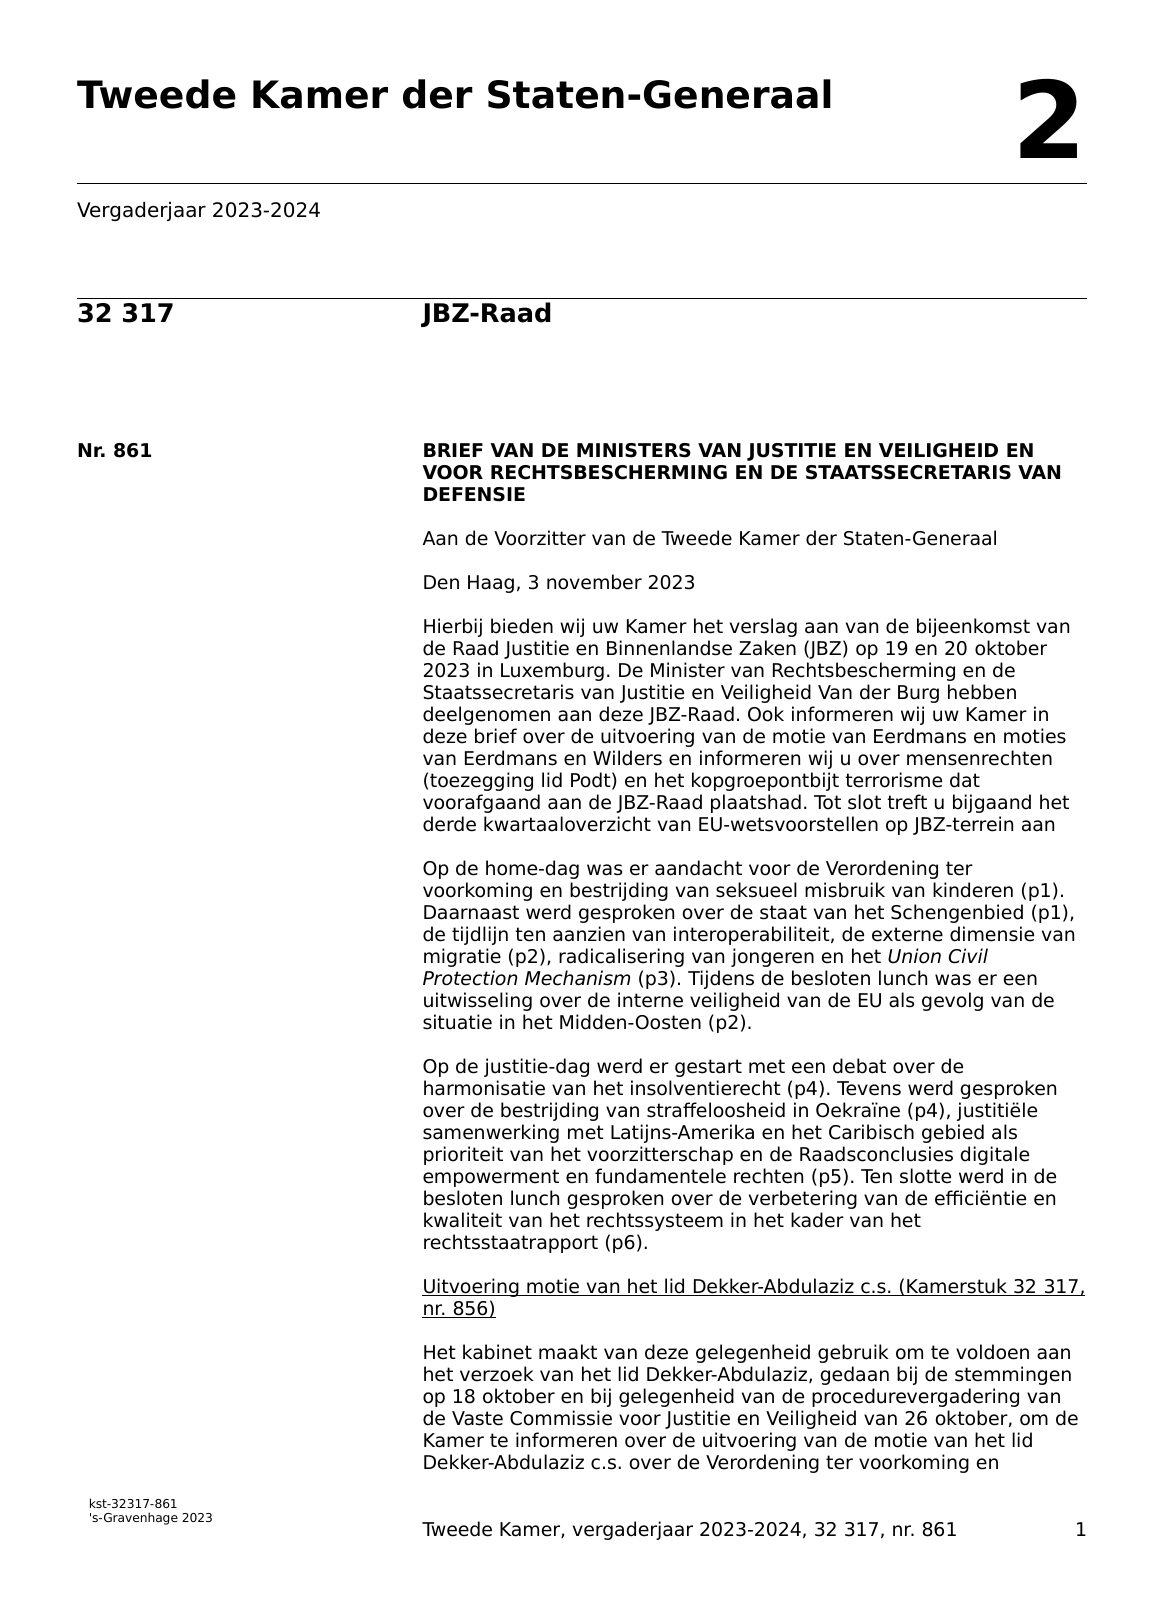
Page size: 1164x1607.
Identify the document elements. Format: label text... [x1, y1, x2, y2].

table_cell Vergaderjaar 2023-2024 [77, 184, 1087, 298]
text Op de justitie-dag werd er gestart met een debat over de harmonisatie van het insolventierecht (p4). Tevens werd gesproken over de bestrijding van straffeloosheid in Oekraïne (p4), justitiële samenwerking met Latijns-Amerika en het Caribisch gebied als prioriteit van het voorzitterschap en de Raadsconclusies digitale empowerment en fundamentele rechten (p5). Ten slotte werd in de besloten lunch gesproken over de verbetering van de efficiëntie en kwaliteit van het rechtssysteem in het kader van het rechtsstaatrapport (p6). [422, 1056, 1087, 1254]
text kst-32317-861 [88, 1497, 323, 1511]
table_header Tweede Kamer der Staten-Generaal [77, 59, 886, 183]
text Hierbij bieden wij uw Kamer het verslag aan van de bijeenkomst van de Raad Justitie en Binnenlandse Zaken (JBZ) op 19 en 20 oktober 2023 in Luxemburg. De Minister van Rechtsbescherming en de Staatssecretaris van Justitie en Veiligheid Van der Burg hebben deelgenomen aan deze JBZ-Raad. Ook informeren wij uw Kamer in deze brief over de uitvoering van de motie van Eerdmans en moties van Eerdmans en Wilders en informeren wij u over mensenrechten (toezegging lid Podt) en het kopgroepontbijt terrorisme dat voorafgaand aan de JBZ-Raad plaatshad. Tot slot treft u bijgaand het derde kwartaaloverzicht van EU-wetsvoorstellen op JBZ-terrein aan [422, 616, 1087, 836]
text Den Haag, 3 november 2023 [422, 572, 1087, 594]
subtitle 32 317 JBZ-Raad [77, 299, 1087, 329]
subtitle Uitvoering motie van het lid Dekker-Abdulaziz c.s. (Kamerstuk 32 317, nr. 856) [422, 1276, 1087, 1320]
subtitle Nr. 861 BRIEF VAN DE MINISTERS VAN JUSTITIE EN VEILIGHEID EN VOOR RECHTSBESCHERMING EN DE STAATSSECRETARIS VAN DEFENSIE [77, 440, 1087, 506]
text Op de home-dag was er aandacht voor de Verordening ter voorkoming en bestrijding van seksueel misbruik van kinderen (p1). Daarnaast werd gesproken over de staat van het Schengenbied (p1), de tijdlijn ten aanzien van interoperabiliteit, de externe dimensie van migratie (p2), radicalisering van jongeren en het Union Civil Protection Mechanism (p3). Tijdens de besloten lunch was er een uitwisseling over de interne veiligheid van de EU als gevolg van de situatie in het Midden-Oosten (p2). [422, 858, 1087, 1034]
table_header 2 [886, 59, 1087, 183]
text Het kabinet maakt van deze gelegenheid gebruik om te voldoen aan het verzoek van het lid Dekker-Abdulaziz, gedaan bij de stemmingen op 18 oktober en bij gelegenheid van de procedurevergadering van de Vaste Commissie voor Justitie en Veiligheid van 26 oktober, om de Kamer te informeren over de uitvoering van de motie van het lid Dekker-Abdulaziz c.s. over de Verordening ter voorkoming en [422, 1342, 1087, 1474]
text 's-Gravenhage 2023 [88, 1511, 323, 1525]
text Aan de Voorzitter van de Tweede Kamer der Staten-Generaal [422, 528, 1087, 550]
